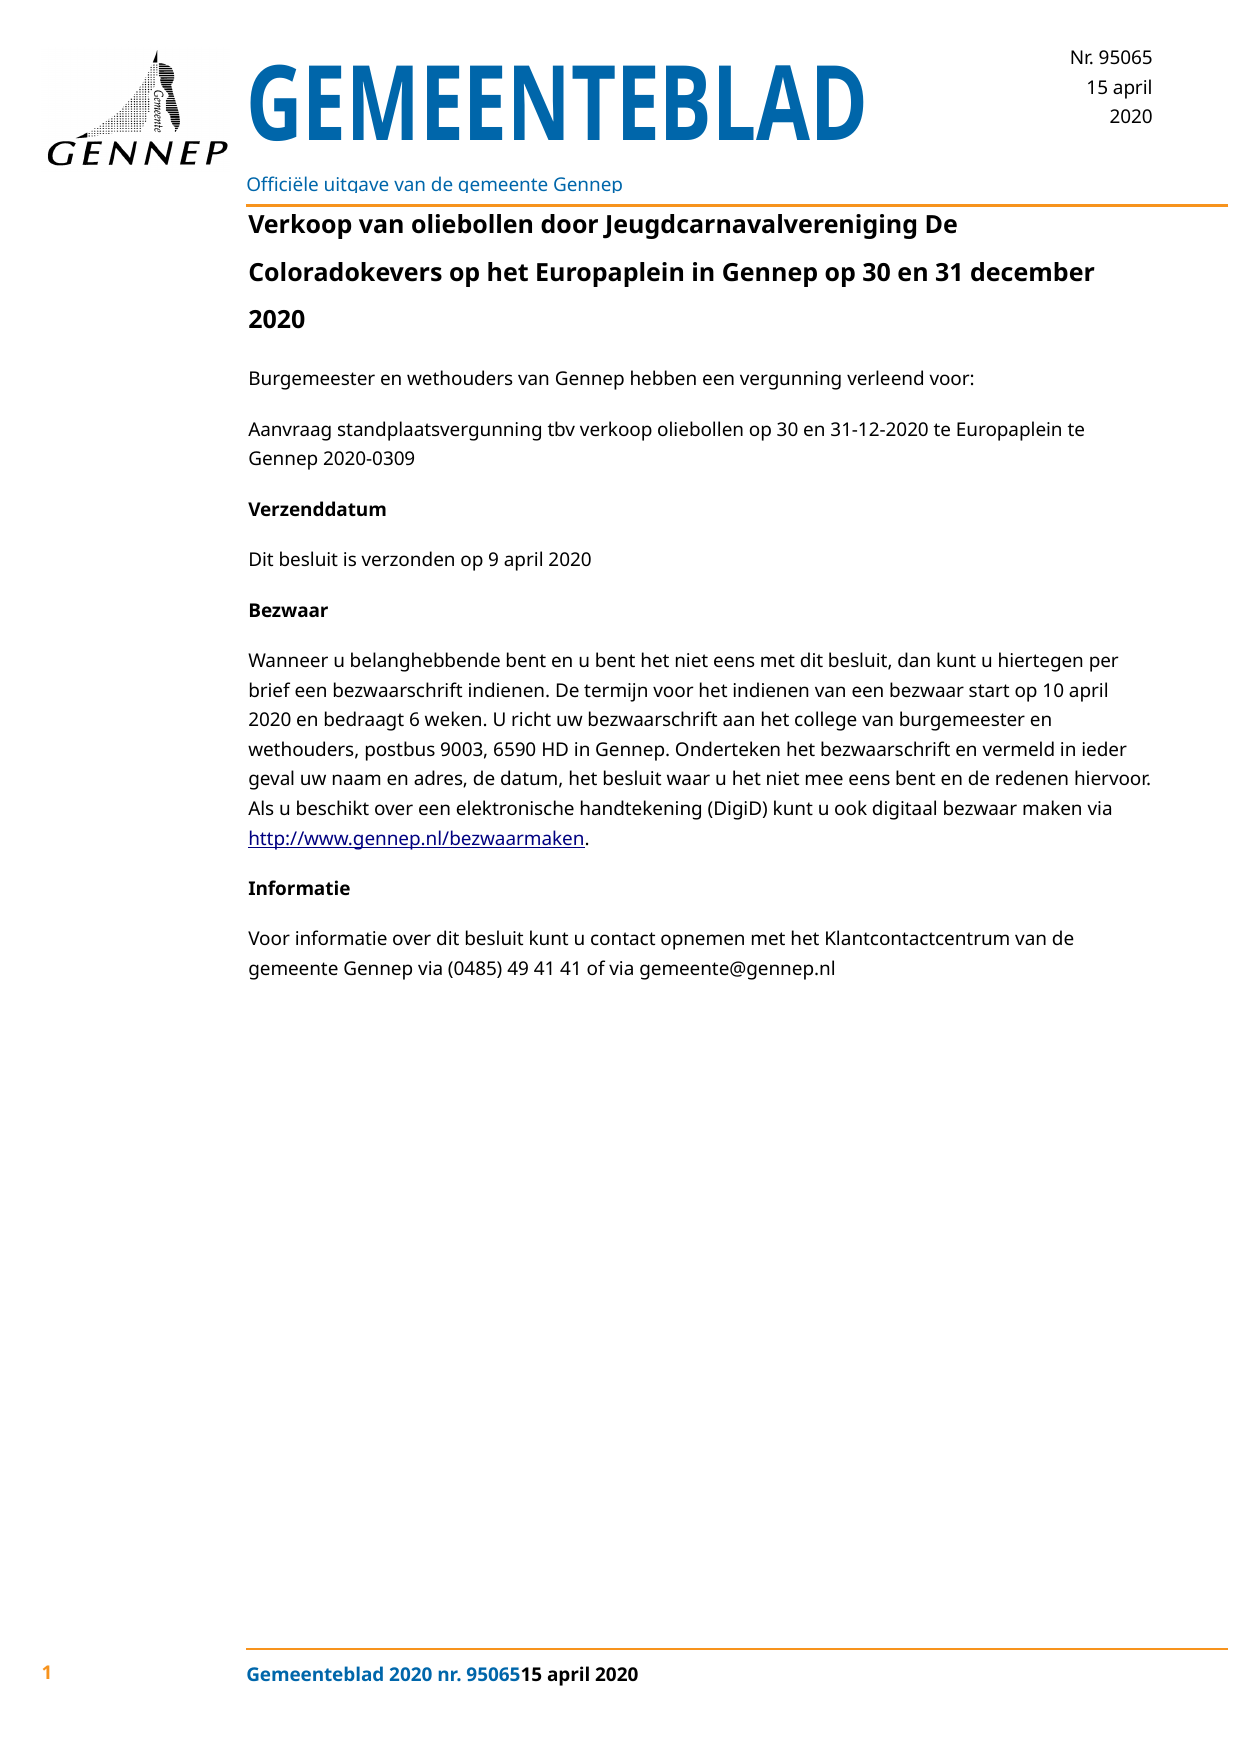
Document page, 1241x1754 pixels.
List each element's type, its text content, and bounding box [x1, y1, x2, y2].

text Bezwaar [248, 597, 1152, 622]
picture [41, 47, 231, 172]
text Wanneer u belanghebbende bent en u bent het niet eens met dit besluit, dan kunt u hiertegen per brief een bezwaarschrift indienen. De termijn voor het indienen van een bezwaar start op 10 april 2020 en bedraagt 6 weken. U richt uw bezwaarschrift aan het college van burgemeester en wethouders, postbus 9003, 6590 HD in Gennep. Onderteken het bezwaarschrift en vermeld in ieder geval uw naam en adres, de datum, het besluit waar u het niet mee eens bent en de redenen hiervoor. Als u beschikt over een elektronische handtekening (DigiD) kunt u ook digitaal bezwaar maken via http://www.gennep.nl/bezwaarmaken. [248, 647, 1152, 850]
text Burgemeester en wethouders van Gennep hebben een vergunning verleend voor: [248, 366, 1152, 391]
text Voor informatie over dit besluit kunt u contact opnemen met het Klantcontactcentrum van de gemeente Gennep via (0485) 49 41 41 of via gemeente@gennep.nl [248, 926, 1152, 981]
text Dit besluit is verzonden op 9 april 2020 [248, 546, 1152, 572]
text Aanvraag standplaatsvergunning tbv verkoop oliebollen op 30 en 31-12-2020 te Europaplein te Gennep 2020-0309 [248, 416, 1152, 471]
text Verkoop van oliebollen door Jeugdcarnavalvereniging De Coloradokevers op het Europaplein in Gennep op 30 en 31 december 2020 [248, 207, 1152, 336]
text Verzenddatum [248, 496, 1152, 522]
text Informatie [248, 875, 1152, 901]
